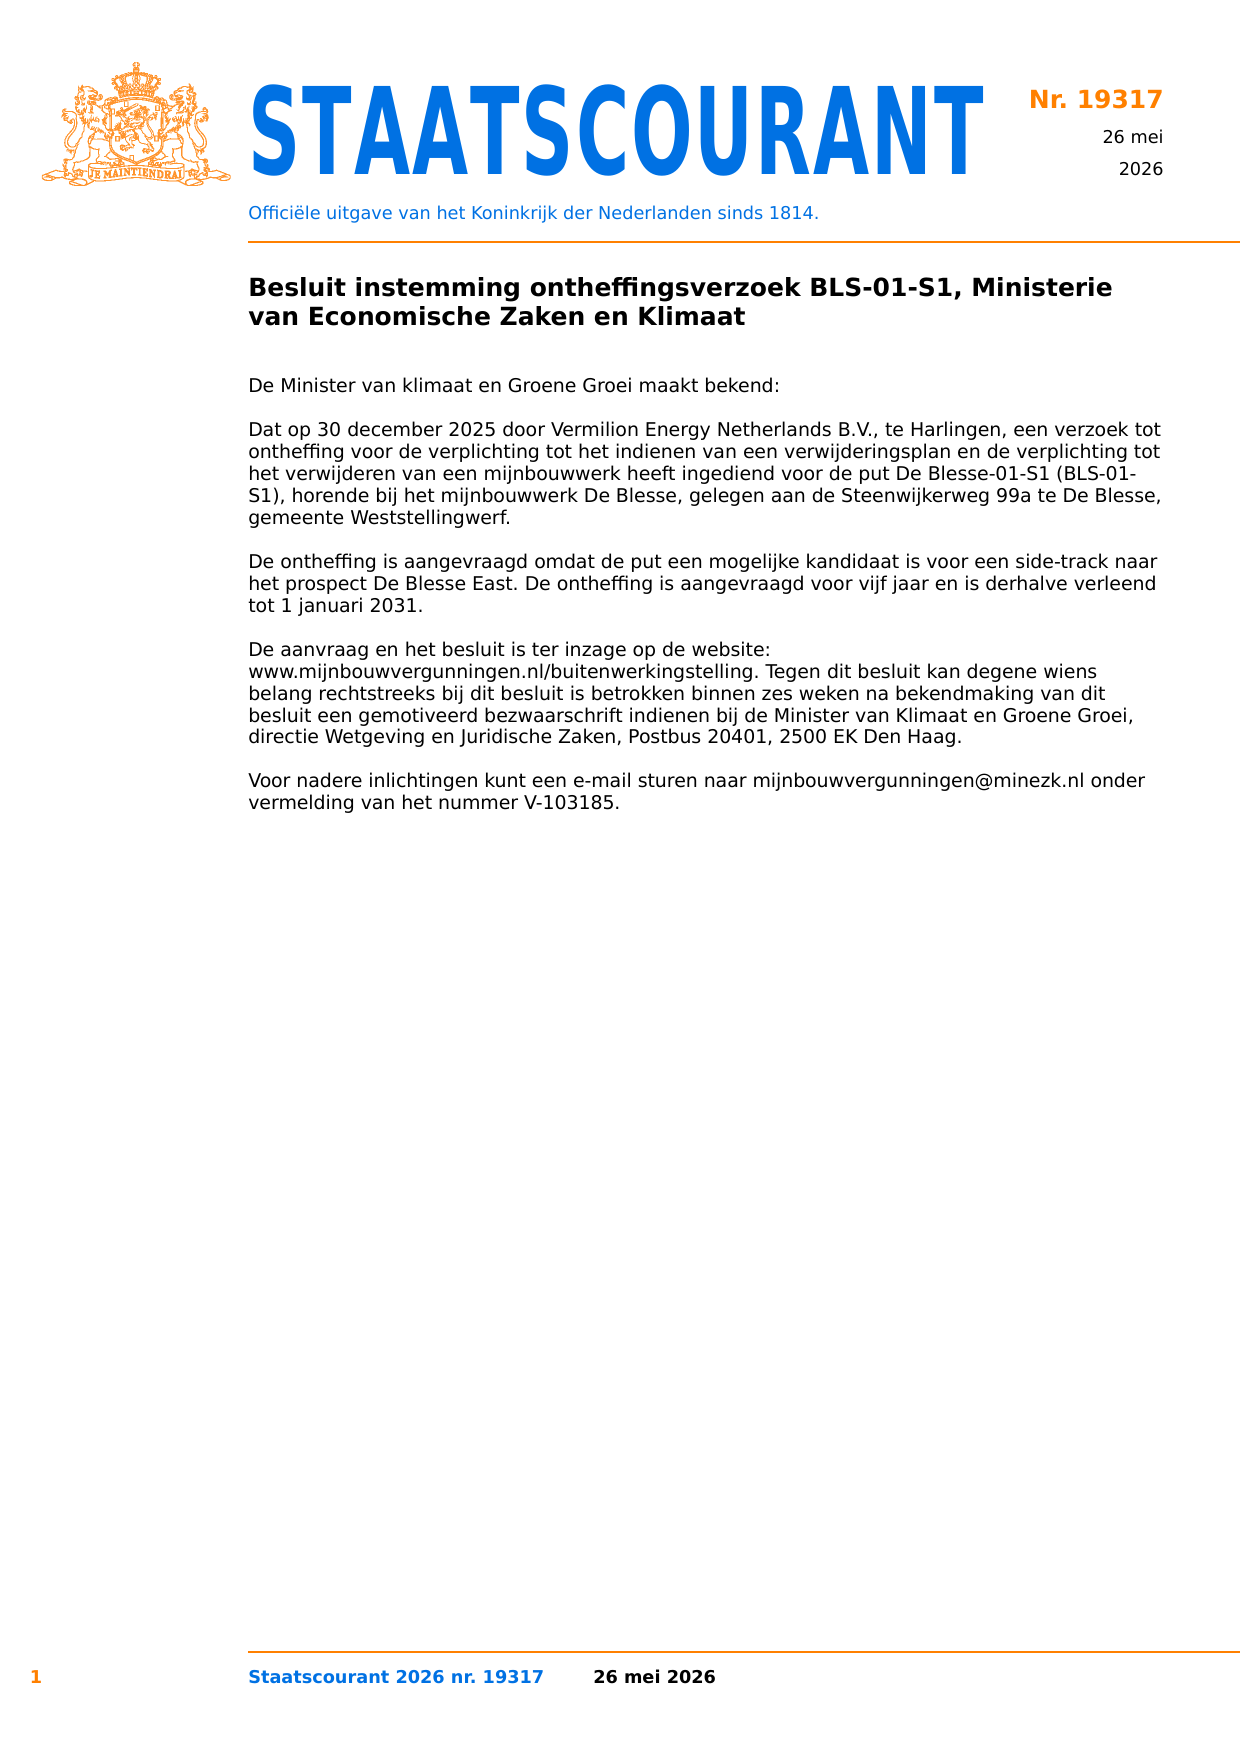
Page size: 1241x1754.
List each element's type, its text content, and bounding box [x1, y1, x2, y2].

table_cell 26 mei [998, 121, 1240, 153]
picture [41, 62, 231, 186]
table_cell 2026 [998, 153, 1240, 203]
text De ontheffing is aangevraagd omdat de put een mogelijke kandidaat is voor een side-track naar het prospect De Blesse East. De ontheffing is aangevraagd voor vijf jaar en is derhalve verleend tot 1 januari 2031. [248, 551, 1163, 617]
text De Minister van klimaat en Groene Groei maakt bekend: [248, 375, 1163, 397]
text Dat op 30 december 2025 door Vermilion Energy Netherlands B.V., te Harlingen, een verzoek tot ontheffing voor de verplichting tot het indienen van een verwijderingsplan en de verplichting tot het verwijderen van een mijnbouwwerk heeft ingediend voor de put De Blesse-01-S1 (BLS-01-S1), horende bij het mijnbouwwerk De Blesse, gelegen aan de Steenwijkerweg 99a te De Blesse, gemeente Weststellingwerf. [248, 419, 1163, 529]
table_header Nr. 19317 [998, 62, 1240, 121]
subtitle Besluit instemming ontheffingsverzoek BLS-01-S1, Ministerie van Economische Zaken en Klimaat [248, 273, 1163, 331]
text Voor nadere inlichtingen kunt een e-mail sturen naar mijnbouwvergunningen@minezk.nl onder vermelding van het nummer V-103185. [248, 770, 1163, 814]
table_header STAATSCOURANT [248, 62, 998, 203]
table_header [25, 62, 248, 241]
text De aanvraag en het besluit is ter inzage op de website: www.mijnbouwvergunningen.nl/buitenwerkingstelling. Tegen dit besluit kan degene wiens belang rechtstreeks bij dit besluit is betrokken binnen zes weken na bekendmaking van dit besluit een gemotiveerd bezwaarschrift indienen bij de Minister van Klimaat en Groene Groei, directie Wetgeving en Juridische Zaken, Postbus 20401, 2500 EK Den Haag. [248, 638, 1163, 748]
table_cell Officiële uitgave van het Koninkrijk der Nederlanden sinds 1814. [248, 203, 1240, 241]
